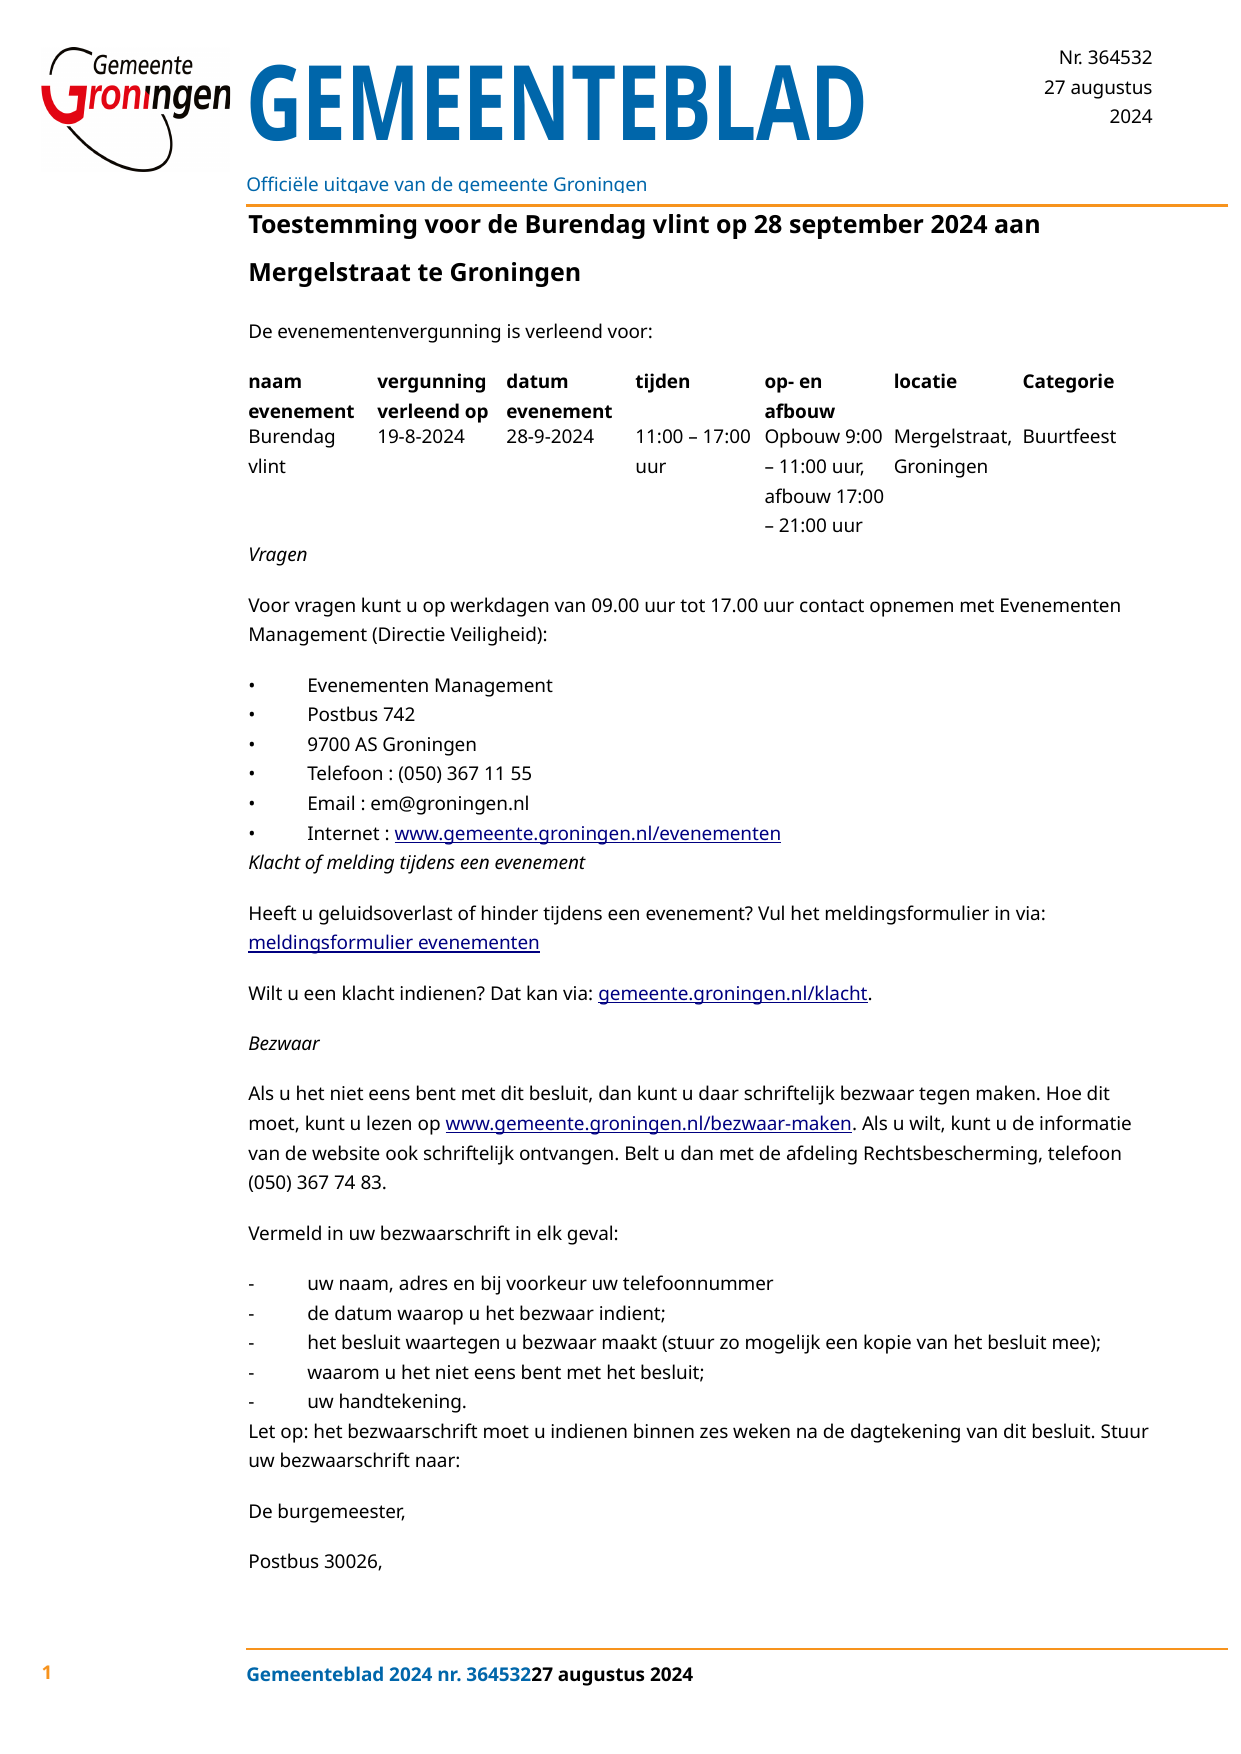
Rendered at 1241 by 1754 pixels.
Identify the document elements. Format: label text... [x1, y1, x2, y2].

picture [41, 47, 231, 172]
text De evenementenvergunning is verleend voor: [248, 318, 1152, 344]
list 9700 AS Groningen [248, 731, 1152, 757]
text Wilt u een klacht indienen? Dat kan via: gemeente.groningen.nl/klacht. [248, 980, 1152, 1006]
table_header tijden [635, 369, 764, 424]
table_header locatie [894, 369, 1022, 424]
table_header vergunning verleend op [377, 369, 506, 424]
list Postbus 742 [248, 701, 1152, 727]
text Klacht of melding tijdens een evenement [248, 849, 1152, 875]
list de datum waarop u het bezwaar indient; [248, 1300, 1152, 1326]
table_header naam evenement [248, 369, 377, 424]
list waarom u het niet eens bent met het besluit; [248, 1359, 1152, 1385]
table_cell 28-9-2024 [506, 424, 635, 538]
table_cell Buurtfeest [1023, 424, 1152, 538]
text Vermeld in uw bezwaarschrift in elk geval: [248, 1220, 1152, 1246]
text Bezwaar [248, 1030, 1152, 1056]
list Internet : www.gemeente.groningen.nl/evenementen [248, 820, 1152, 846]
list Evenementen Management [248, 672, 1152, 698]
table_cell 11:00 – 17:00 uur [635, 424, 764, 538]
table_header datum evenement [506, 369, 635, 424]
table_cell Burendag vlint [248, 424, 377, 538]
list uw handtekening. [248, 1388, 1152, 1414]
list het besluit waartegen u bezwaar maakt (stuur zo mogelijk een kopie van het besluit mee); [248, 1329, 1152, 1355]
table_cell Opbouw 9:00 – 11:00 uur, afbouw 17:00 – 21:00 uur [764, 424, 893, 538]
text Postbus 30026, [248, 1548, 1152, 1574]
text De burgemeester, [248, 1498, 1152, 1524]
table_cell 19-8-2024 [377, 424, 506, 538]
table_header Categorie [1023, 369, 1152, 424]
table_header op- en afbouw [764, 369, 893, 424]
text Heeft u geluidsoverlast of hinder tijdens een evenement? Vul het meldingsformulier in via: meldingsformulier evenementen [248, 900, 1152, 955]
text Vragen [248, 541, 1152, 567]
list uw naam, adres en bij voorkeur uw telefoonnummer [248, 1270, 1152, 1296]
list Telefoon : (050) 367 11 55 [248, 761, 1152, 786]
text Voor vragen kunt u op werkdagen van 09.00 uur tot 17.00 uur contact opnemen met Evenementen Management (Directie Veiligheid): [248, 592, 1152, 647]
text Als u het niet eens bent met dit besluit, dan kunt u daar schriftelijk bezwaar tegen maken. Hoe dit moet, kunt u lezen op www.gemeente.groningen.nl/bezwaar-maken. Als u wilt, kunt u de informatie van de website ook schriftelijk ontvangen. Belt u dan met de afdeling Rechtsbescherming, telefoon (050) 367 74 83. [248, 1081, 1152, 1195]
text Toestemming voor de Burendag vlint op 28 september 2024 aan Mergelstraat te Groningen [248, 207, 1152, 288]
table_cell Mergelstraat, Groningen [894, 424, 1022, 538]
text Let op: het bezwaarschrift moet u indienen binnen zes weken na de dagtekening van dit besluit. Stuur uw bezwaarschrift naar: [248, 1418, 1152, 1473]
list Email : em@groningen.nl [248, 790, 1152, 816]
